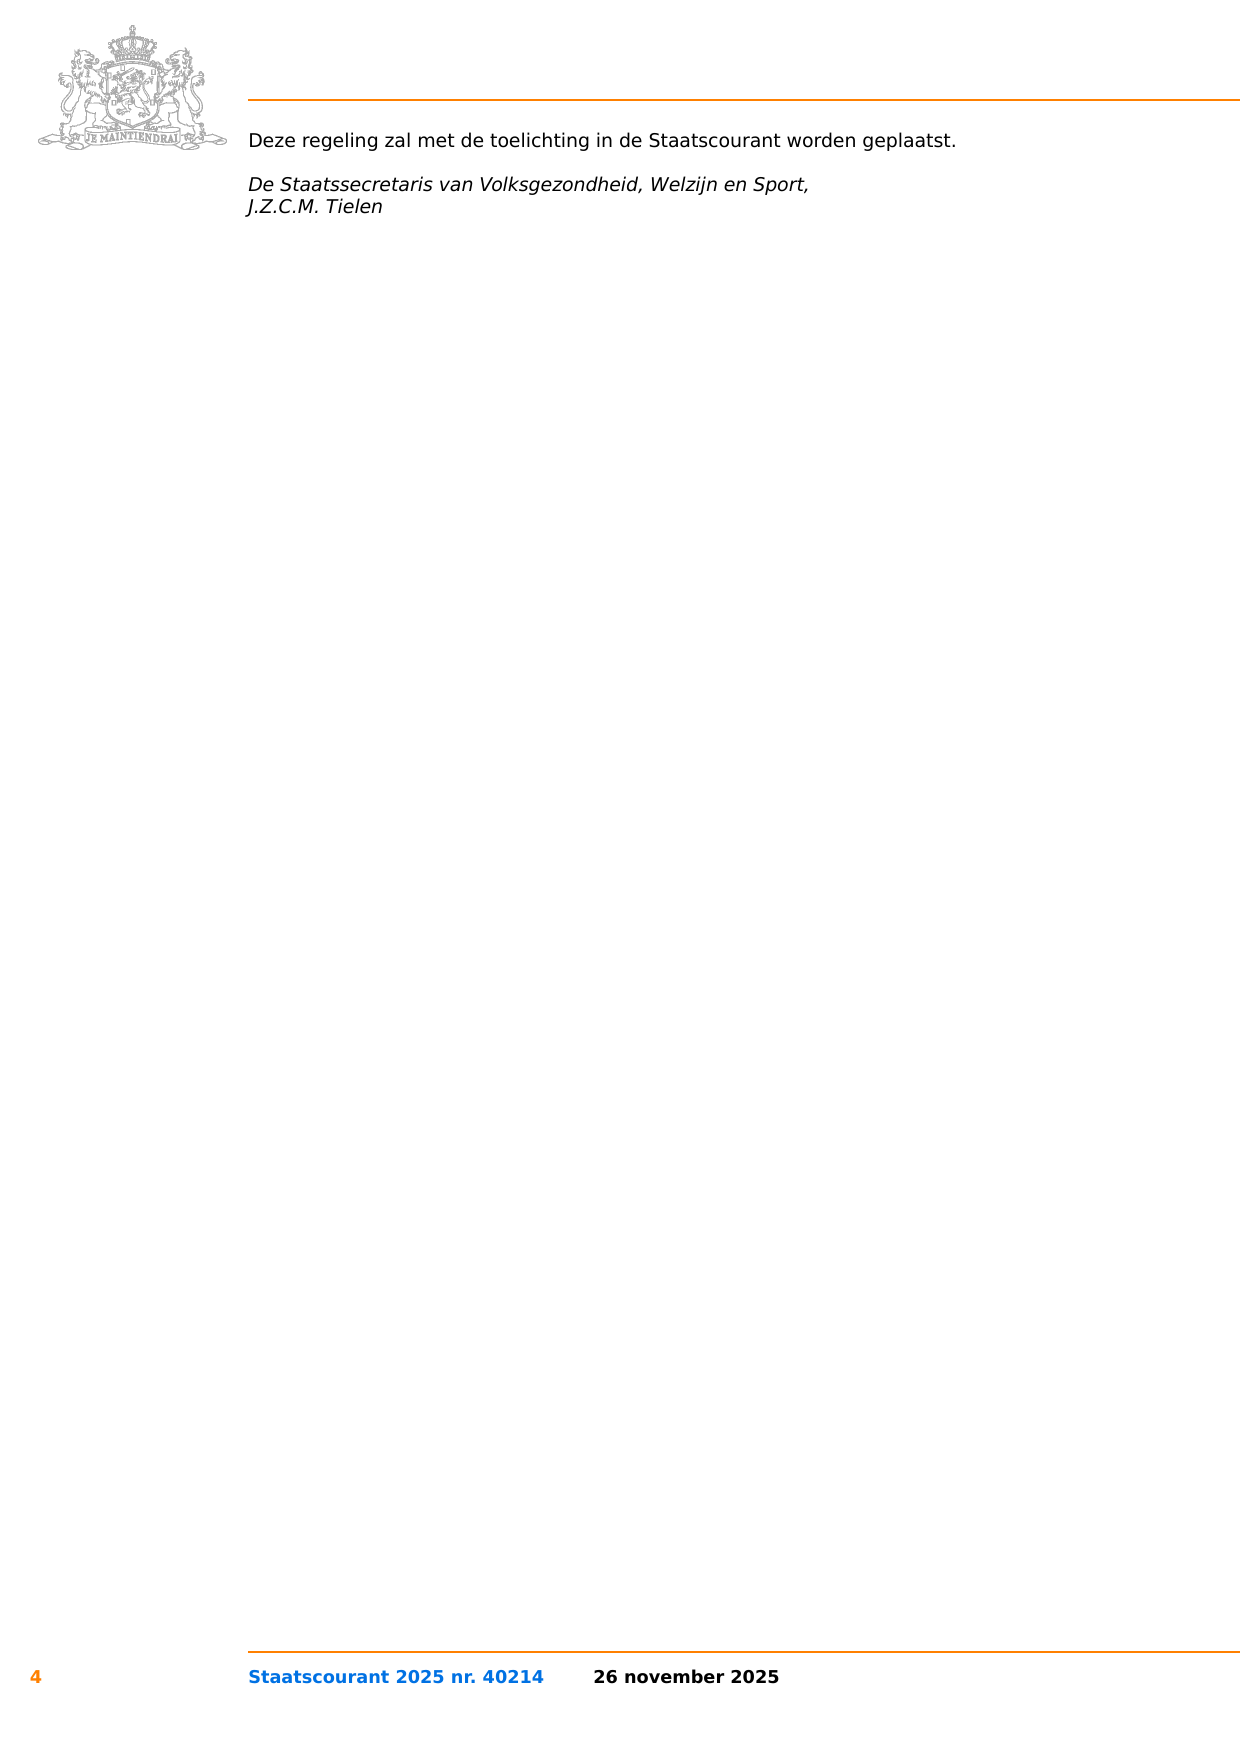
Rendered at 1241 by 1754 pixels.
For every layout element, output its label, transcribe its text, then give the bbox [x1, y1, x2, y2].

text De Staatssecretaris van Volksgezondheid, Welzijn en Sport, J.Z.C.M. Tielen [248, 174, 1163, 218]
text Deze regeling zal met de toelichting in de Staatscourant worden geplaatst. [248, 130, 1163, 152]
picture [38, 25, 227, 150]
